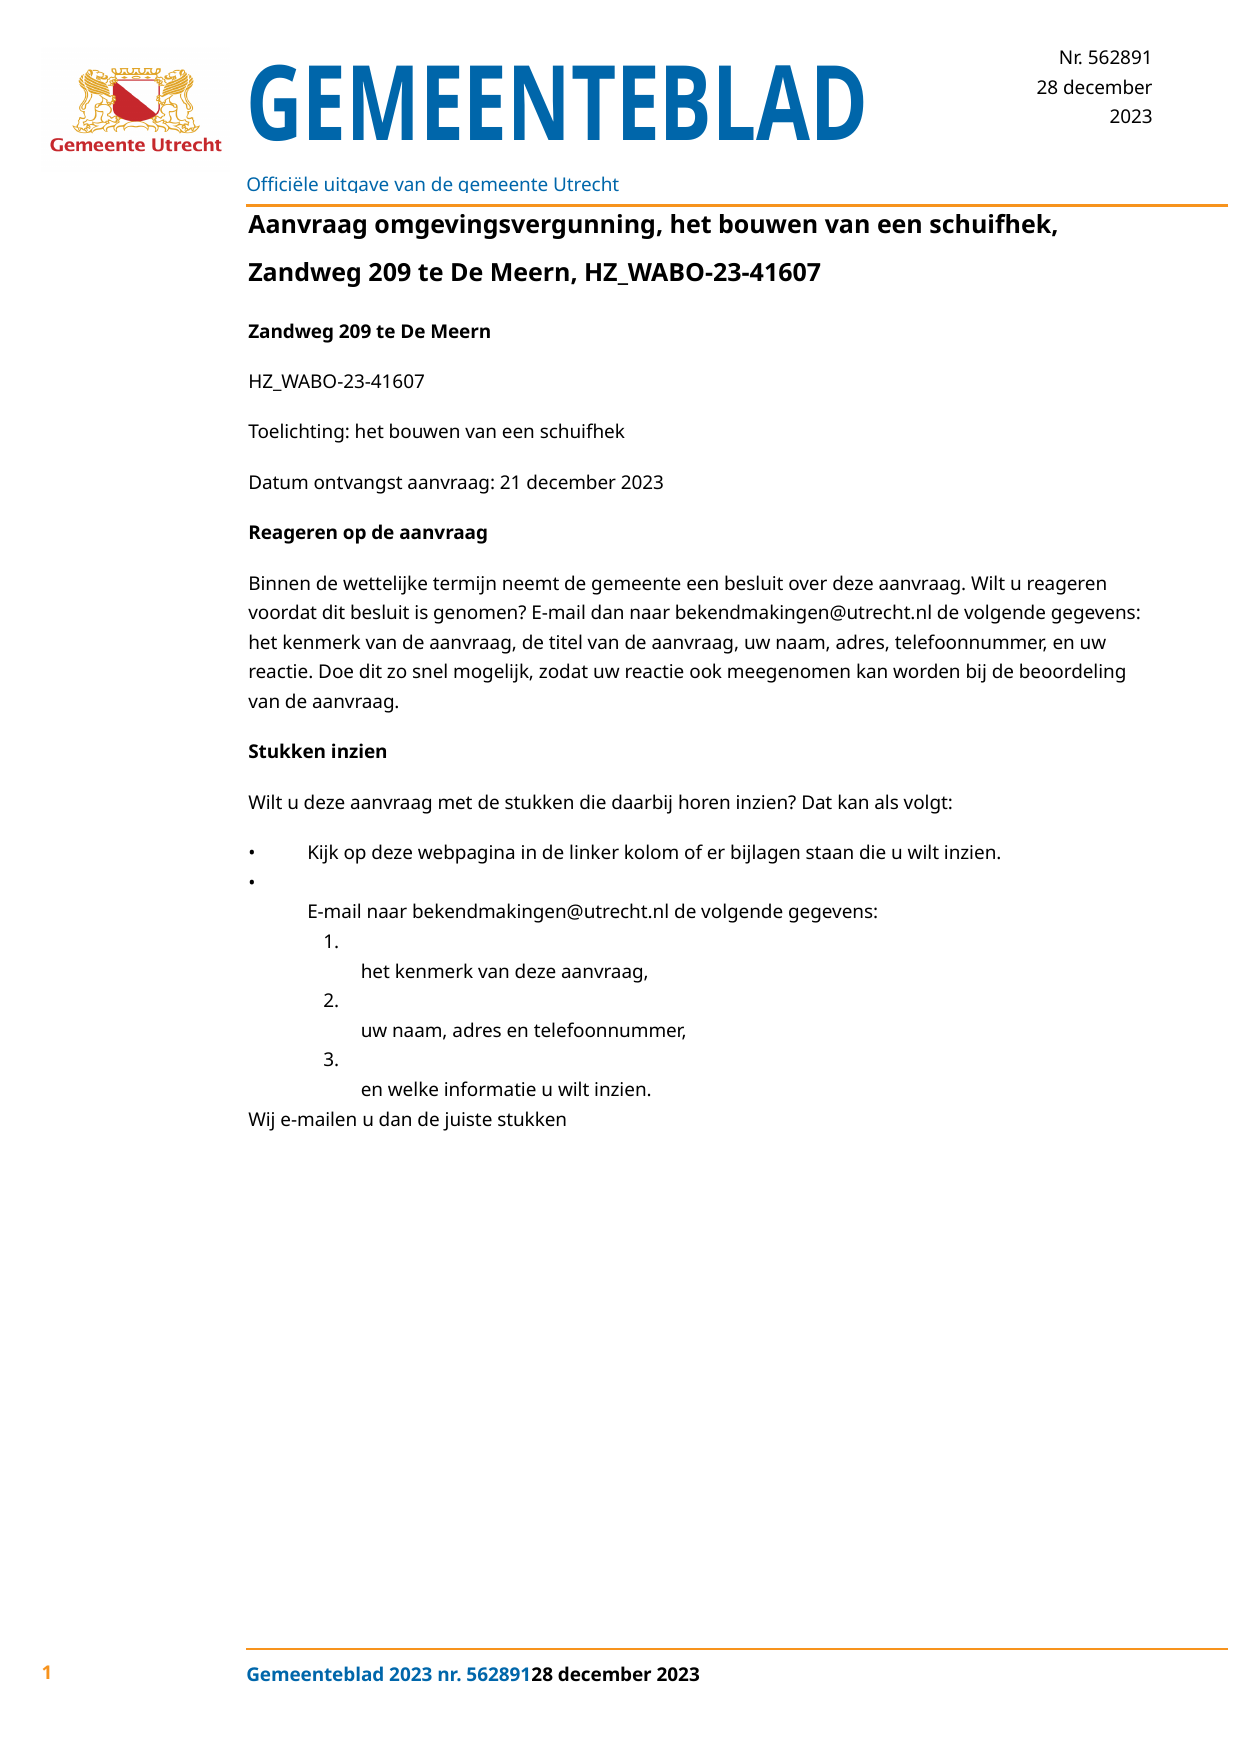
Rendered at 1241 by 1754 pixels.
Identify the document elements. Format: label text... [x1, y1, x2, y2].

text Reageren op de aanvraag [248, 519, 1152, 545]
text Stukken inzien [248, 739, 1152, 764]
picture [41, 47, 231, 172]
list het kenmerk van deze aanvraag, [323, 958, 1152, 984]
text Datum ontvangst aanvraag: 21 december 2023 [248, 469, 1152, 495]
text Zandweg 209 te De Meern [248, 318, 1152, 344]
text Wilt u deze aanvraag met de stukken die daarbij horen inzien? Dat kan als volgt: [248, 789, 1152, 815]
list E-mail naar bekendmakingen@utrecht.nl de volgende gegevens: [248, 899, 1152, 924]
text Aanvraag omgevingsvergunning, het bouwen van een schuifhek, Zandweg 209 te De Meern, HZ_WABO-23-41607 [248, 207, 1152, 288]
text Toelichting: het bouwen van een schuifhek [248, 419, 1152, 444]
text Binnen de wettelijke termijn neemt de gemeente een besluit over deze aanvraag. Wilt u reageren voordat dit besluit is genomen? E-mail dan naar bekendmakingen@utrecht.nl de volgende gegevens: het kenmerk van de aanvraag, de titel van de aanvraag, uw naam, adres, telefoonnummer, en uw reactie. Doe dit zo snel mogelijk, zodat uw reactie ook meegenomen kan worden bij de beoordeling van de aanvraag. [248, 570, 1152, 714]
text Wij e-mailen u dan de juiste stukken [248, 1106, 1152, 1132]
text HZ_WABO-23-41607 [248, 368, 1152, 394]
list Kijk op deze webpagina in de linker kolom of er bijlagen staan die u wilt inzien. [248, 839, 1152, 865]
list en welke informatie u wilt inzien. [323, 1076, 1152, 1102]
list uw naam, adres en telefoonnummer, [323, 1017, 1152, 1043]
